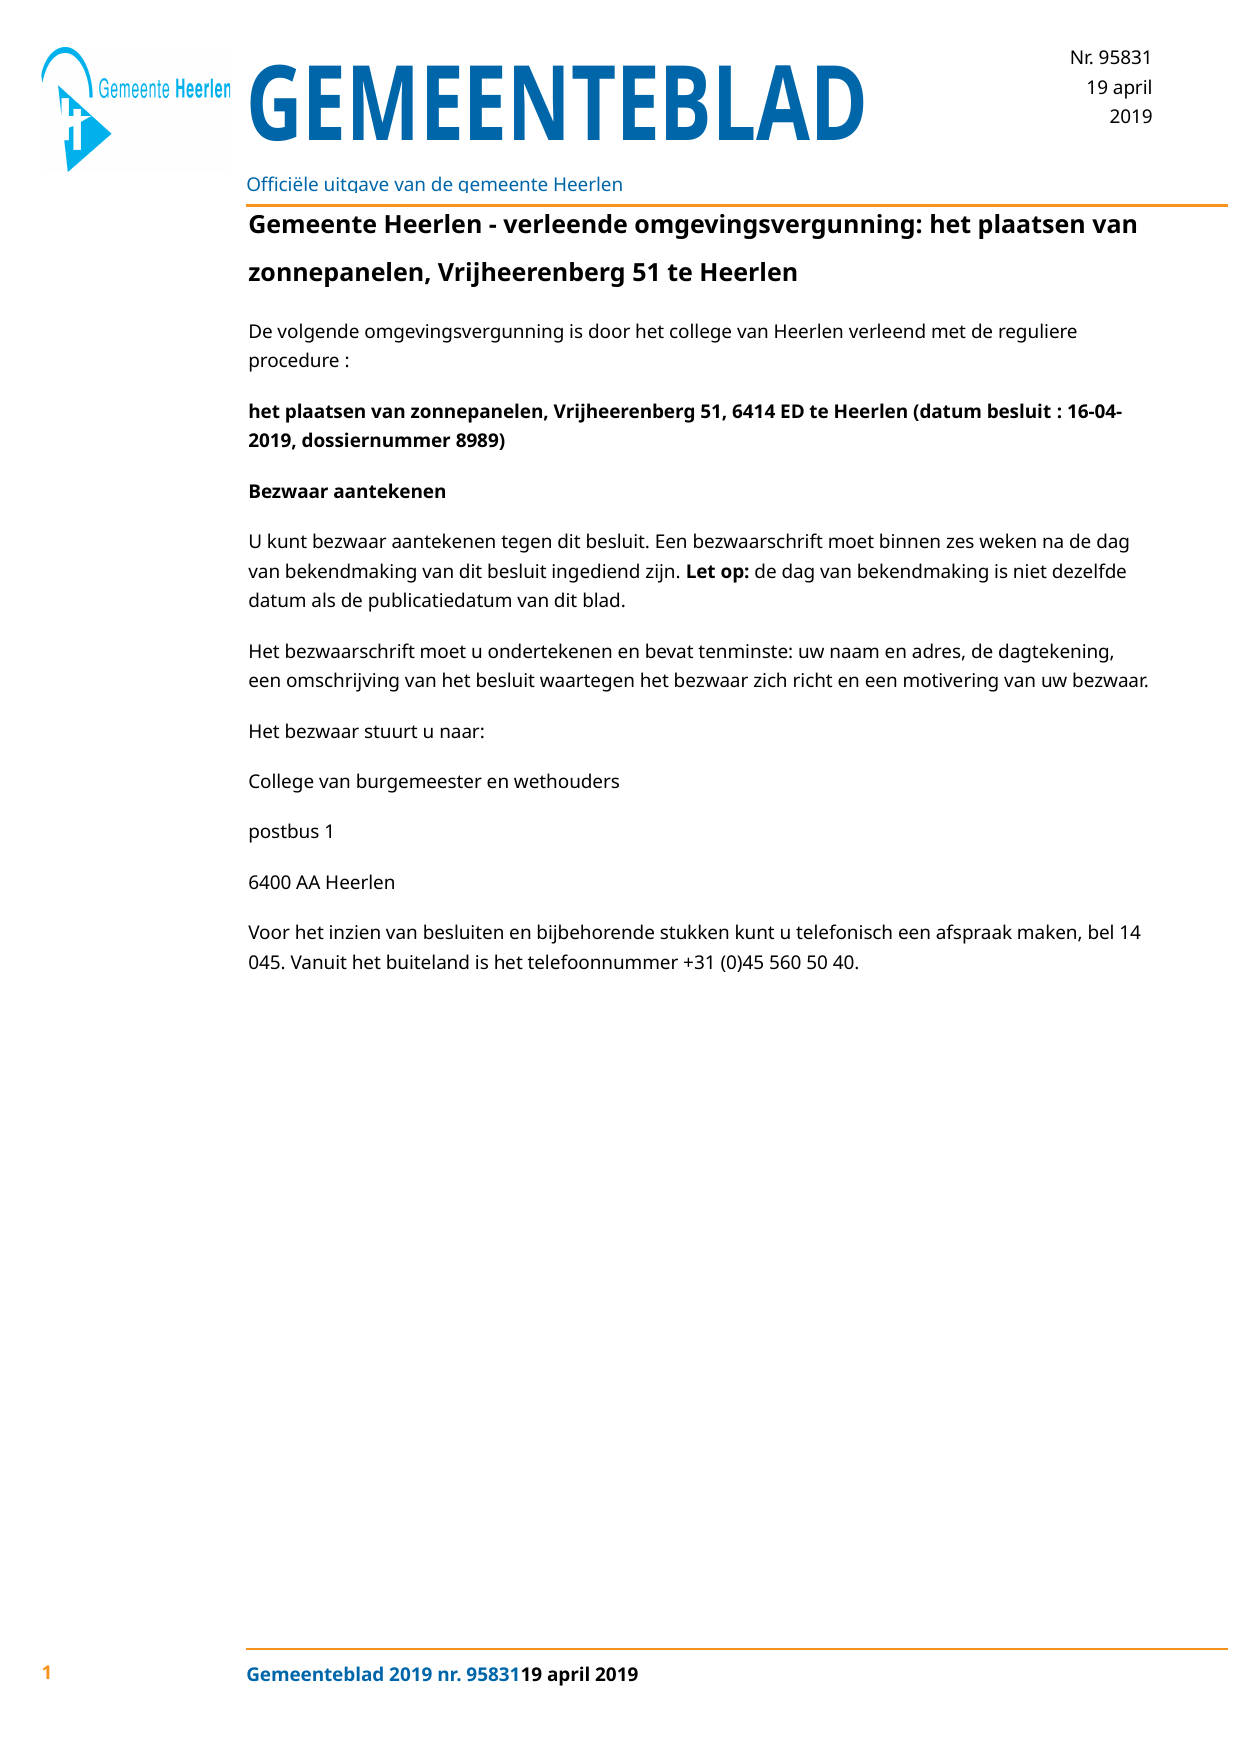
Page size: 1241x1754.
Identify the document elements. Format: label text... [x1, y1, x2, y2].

text De volgende omgevingsvergunning is door het college van Heerlen verleend met de reguliere procedure : [248, 318, 1152, 373]
text 6400 AA Heerlen [248, 869, 1152, 895]
text Voor het inzien van besluiten en bijbehorende stukken kunt u telefonisch een afspraak maken, bel 14 045. Vanuit het buiteland is het telefoonnummer +31 (0)45 560 50 40. [248, 919, 1152, 975]
text Bezwaar aantekenen [248, 478, 1152, 504]
text College van burgemeester en wethouders [248, 768, 1152, 794]
picture [41, 47, 58, 70]
text postbus 1 [248, 819, 1152, 844]
text Het bezwaarschrift moet u ondertekenen en bevat tenminste: uw naam en adres, de dagtekening, een omschrijving van het besluit waartegen het bezwaar zich richt en een motivering van uw bezwaar. [248, 638, 1152, 693]
text Het bezwaar stuurt u naar: [248, 718, 1152, 744]
text het plaatsen van zonnepanelen, Vrijheerenberg 51, 6414 ED te Heerlen (datum besluit : 16-04-2019, dossiernummer 8989) [248, 398, 1152, 453]
text Gemeente Heerlen - verleende omgevingsvergunning: het plaatsen van zonnepanelen, Vrijheerenberg 51 te Heerlen [248, 207, 1152, 288]
picture [41, 47, 231, 172]
text U kunt bezwaar aantekenen tegen dit besluit. Een bezwaarschrift moet binnen zes weken na de dag van bekendmaking van dit besluit ingediend zijn. Let op: de dag van bekendmaking is niet dezelfde datum als de publicatiedatum van dit blad. [248, 528, 1152, 613]
